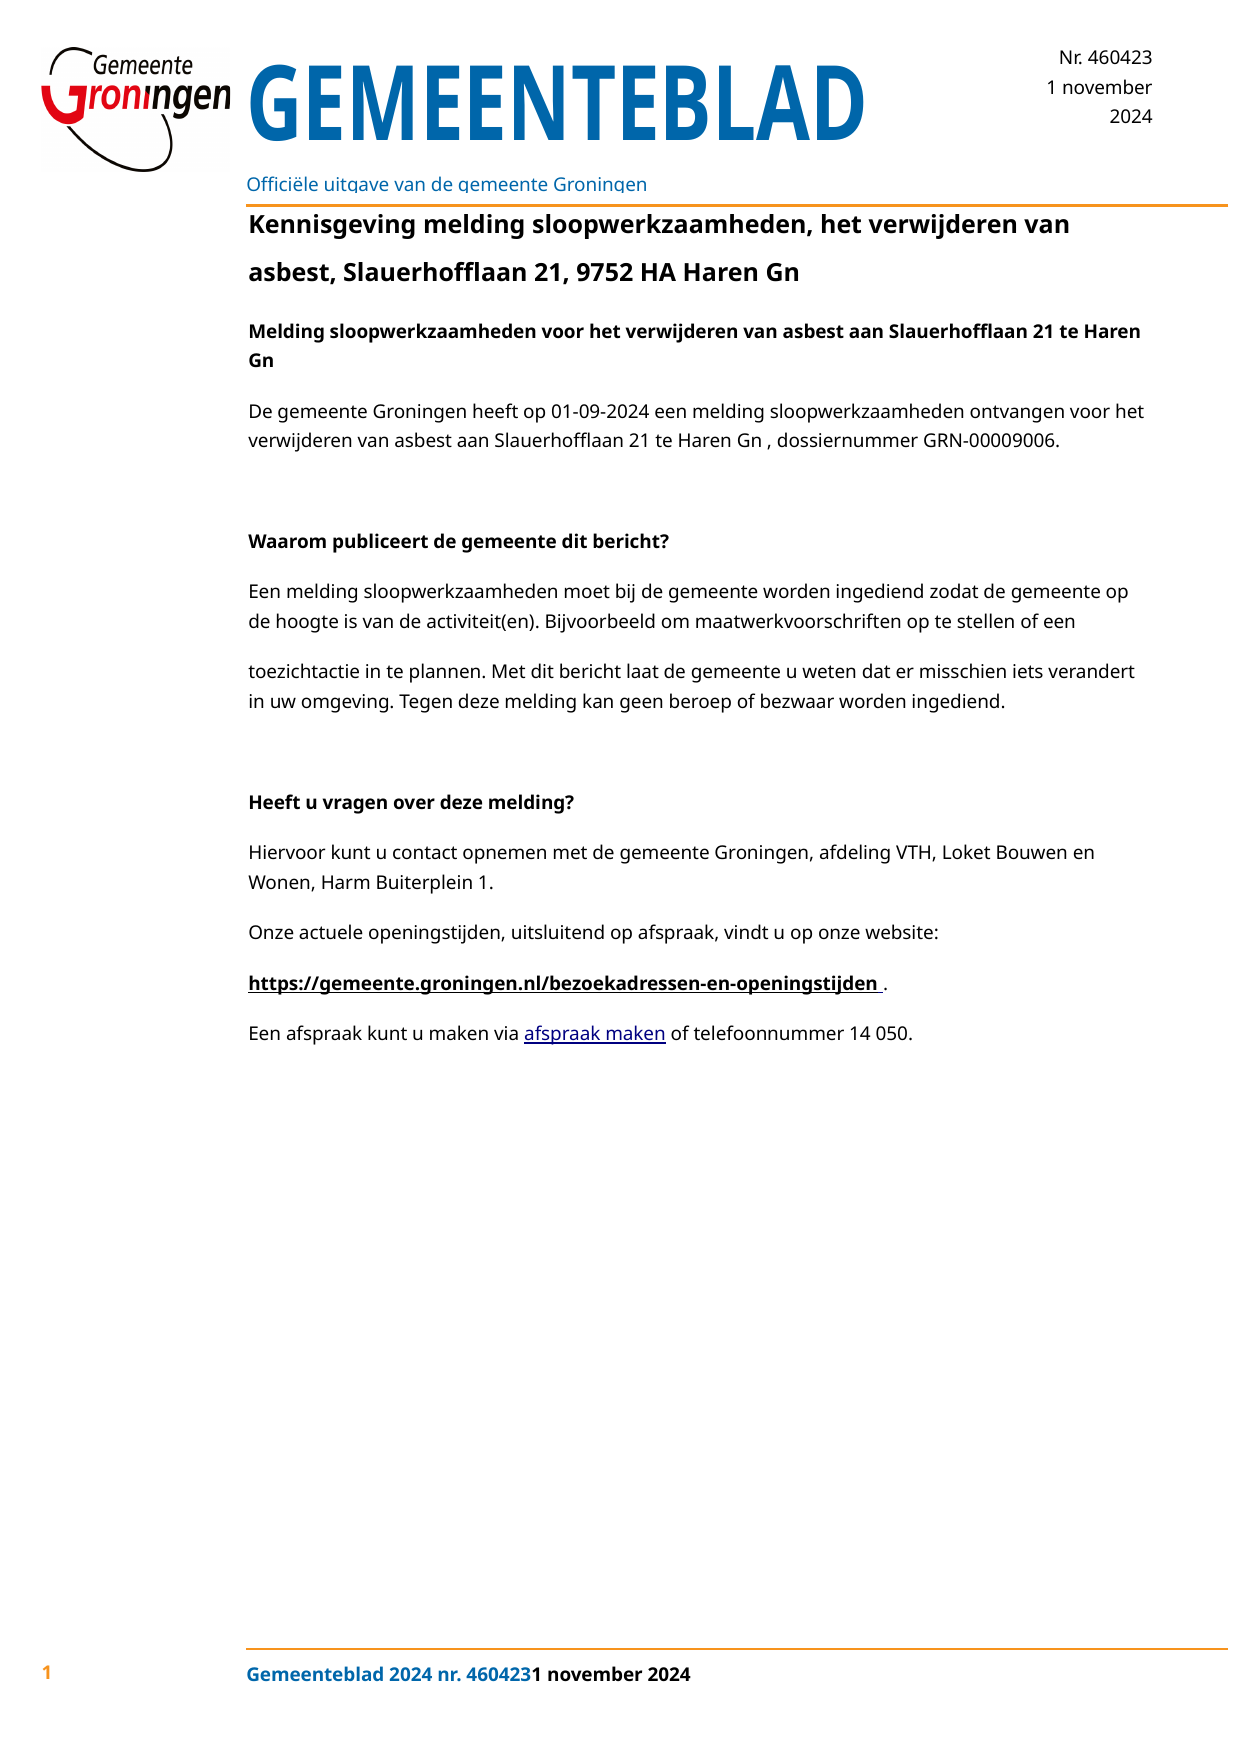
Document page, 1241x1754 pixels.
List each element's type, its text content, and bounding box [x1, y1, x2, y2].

picture [41, 47, 231, 172]
text Onze actuele openingstijden, uitsluitend op afspraak, vindt u op onze website: [248, 919, 1152, 945]
text Melding sloopwerkzaamheden voor het verwijderen van asbest aan Slauerhofflaan 21 te Haren Gn [248, 318, 1152, 373]
text Een afspraak kunt u maken via afspraak maken of telefoonnummer 14 050. [248, 1020, 1152, 1046]
text Hiervoor kunt u contact opnemen met de gemeente Groningen, afdeling VTH, Loket Bouwen en Wonen, Harm Buiterplein 1. [248, 839, 1152, 895]
text https://gemeente.groningen.nl/bezoekadressen-en-openingstijden . [248, 970, 1152, 996]
text De gemeente Groningen heeft op 01-09-2024 een melding sloopwerkzaamheden ontvangen voor het verwijderen van asbest aan Slauerhofflaan 21 te Haren Gn , dossiernummer GRN-00009006. [248, 398, 1152, 453]
text Kennisgeving melding sloopwerkzaamheden, het verwijderen van asbest, Slauerhofflaan 21, 9752 HA Haren Gn [248, 207, 1152, 288]
text Waarom publiceert de gemeente dit bericht? [248, 528, 1152, 554]
text Heeft u vragen over deze melding? [248, 789, 1152, 815]
text Een melding sloopwerkzaamheden moet bij de gemeente worden ingediend zodat de gemeente op de hoogte is van de activiteit(en). Bijvoorbeeld om maatwerkvoorschriften op te stellen of een [248, 579, 1152, 634]
text toezichtactie in te plannen. Met dit bericht laat de gemeente u weten dat er misschien iets verandert in uw omgeving. Tegen deze melding kan geen beroep of bezwaar worden ingediend. [248, 659, 1152, 714]
